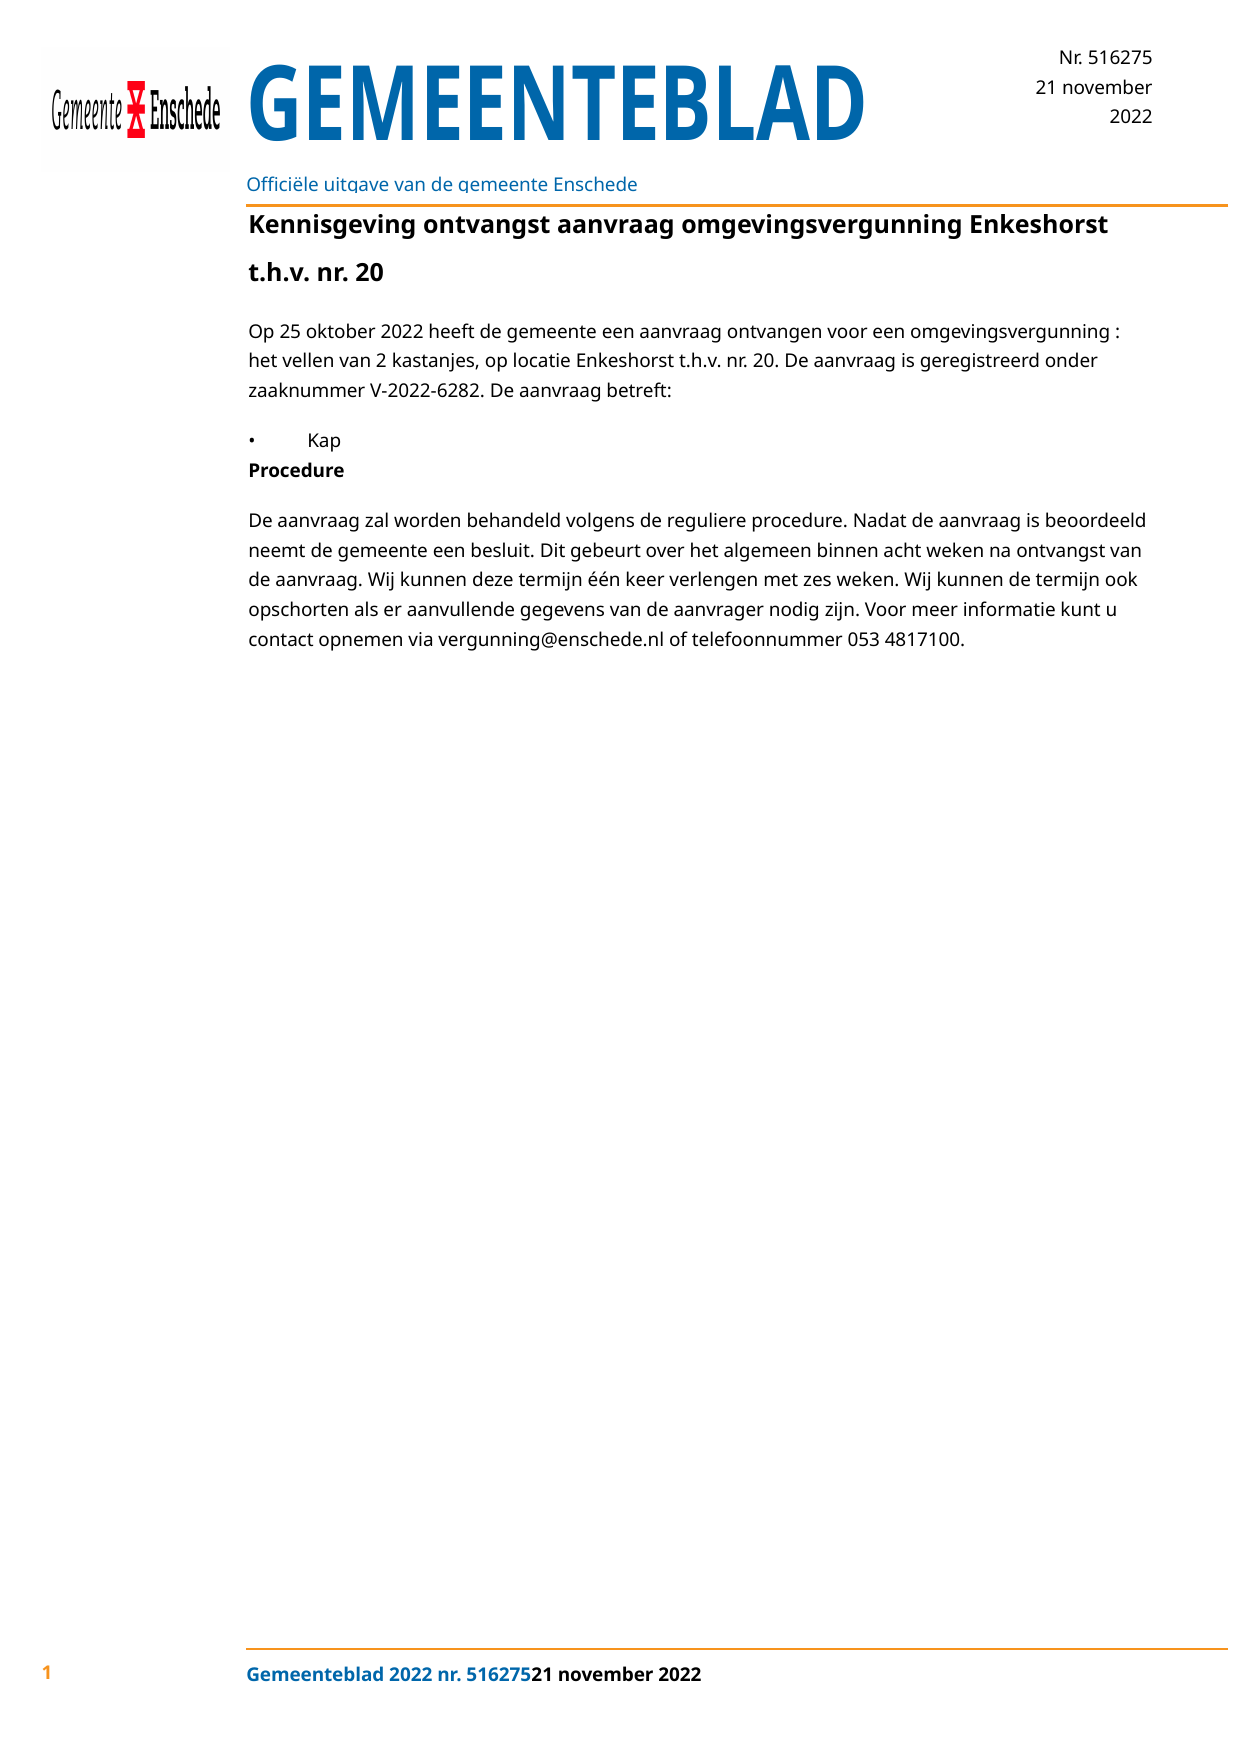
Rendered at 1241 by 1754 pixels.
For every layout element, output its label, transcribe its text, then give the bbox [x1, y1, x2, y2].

list Kap [248, 427, 1152, 453]
text Op 25 oktober 2022 heeft de gemeente een aanvraag ontvangen voor een omgevingsvergunning : het vellen van 2 kastanjes, op locatie Enkeshorst t.h.v. nr. 20. De aanvraag is geregistreerd onder zaaknummer V-2022-6282. De aanvraag betreft: [248, 318, 1152, 403]
text Procedure [248, 457, 1152, 483]
text De aanvraag zal worden behandeld volgens de reguliere procedure. Nadat de aanvraag is beoordeeld neemt de gemeente een besluit. Dit gebeurt over het algemeen binnen acht weken na ontvangst van de aanvraag. Wij kunnen deze termijn één keer verlengen met zes weken. Wij kunnen de termijn ook opschorten als er aanvullende gegevens van de aanvrager nodig zijn. Voor meer informatie kunt u contact opnemen via vergunning@enschede.nl of telefoonnummer 053 4817100. [248, 507, 1152, 652]
picture [41, 47, 231, 172]
text Kennisgeving ontvangst aanvraag omgevingsvergunning Enkeshorst t.h.v. nr. 20 [248, 207, 1152, 288]
